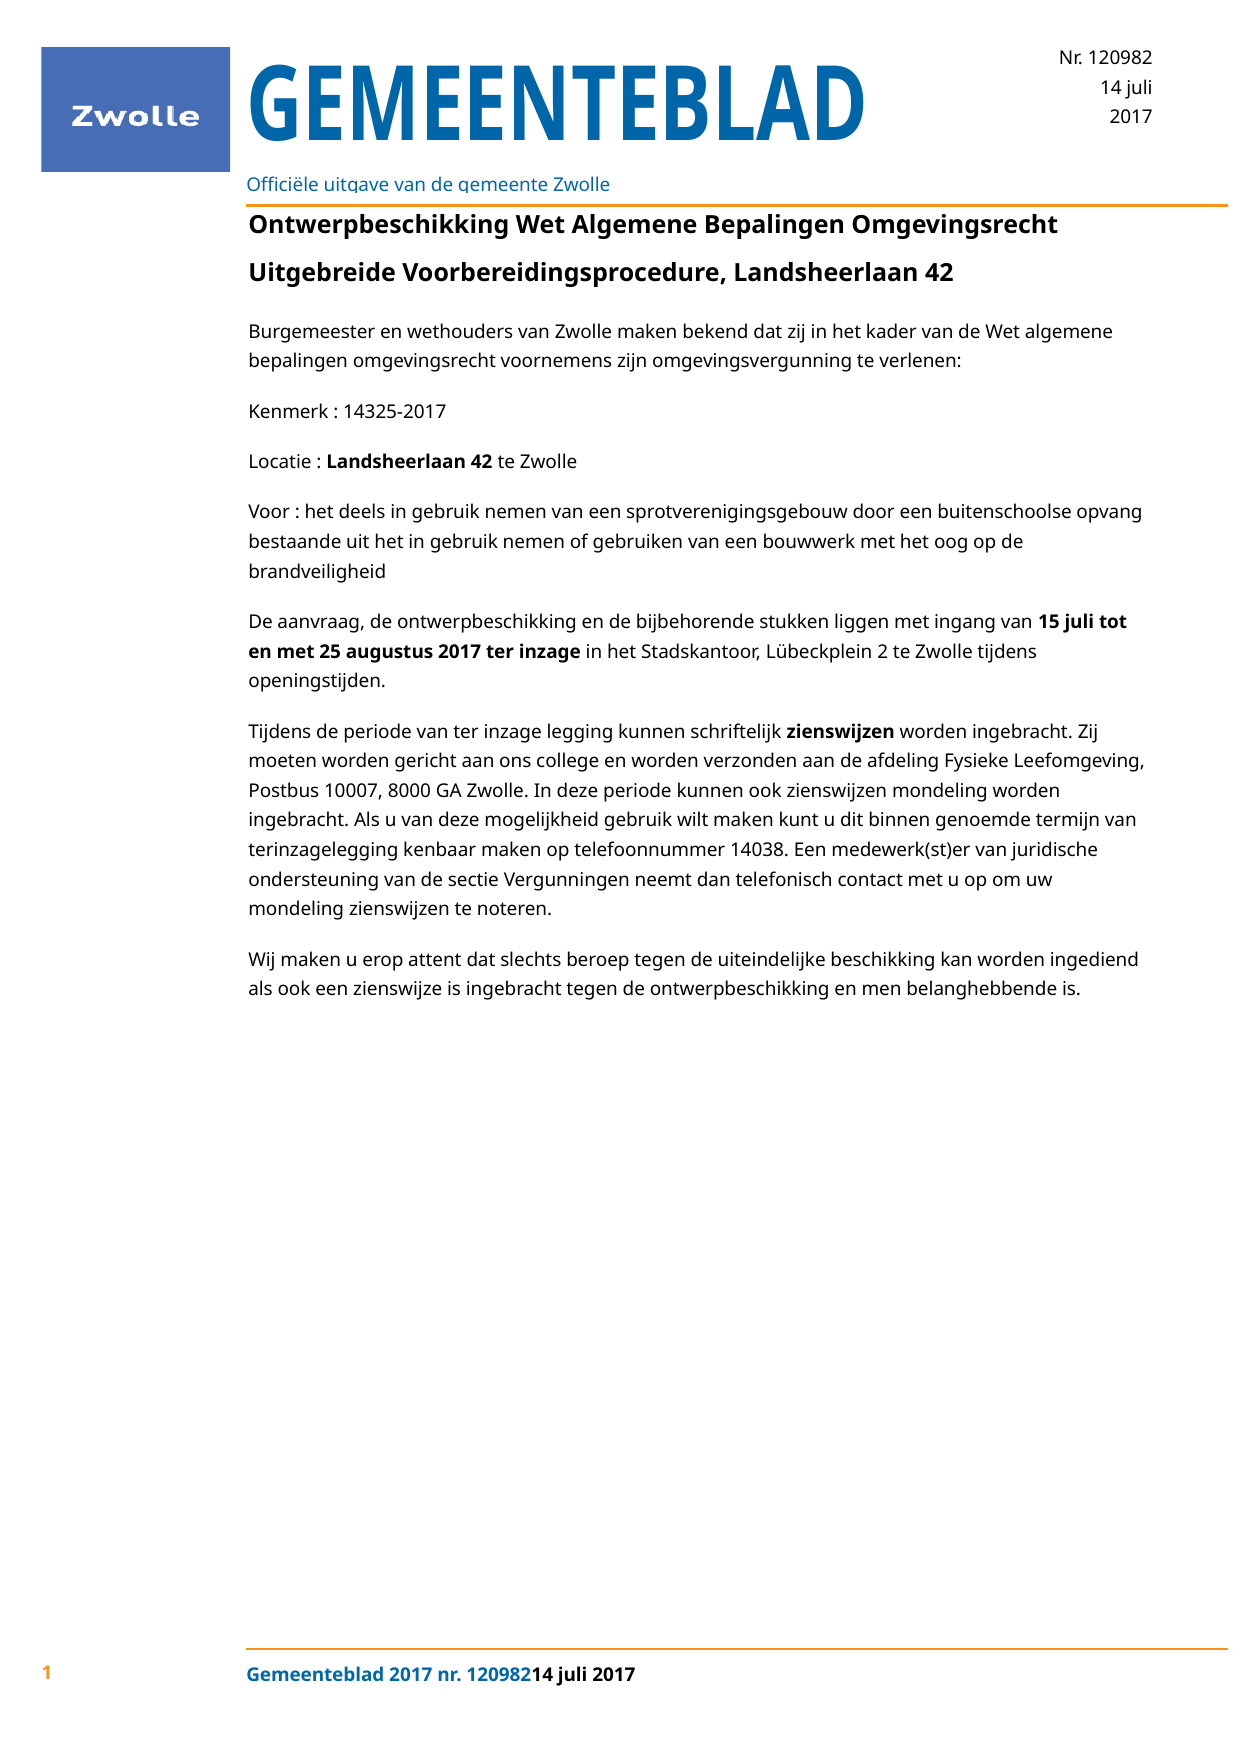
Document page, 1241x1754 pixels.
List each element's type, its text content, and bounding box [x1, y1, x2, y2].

text Ontwerpbeschikking Wet Algemene Bepalingen Omgevingsrecht Uitgebreide Voorbereidingsprocedure, Landsheerlaan 42 [248, 207, 1152, 288]
text Kenmerk : 14325-2017 [248, 398, 1152, 424]
text Wij maken u erop attent dat slechts beroep tegen de uiteindelijke beschikking kan worden ingediend als ook een zienswijze is ingebracht tegen de ontwerpbeschikking en men belanghebbende is. [248, 946, 1152, 1001]
text Tijdens de periode van ter inzage legging kunnen schriftelijk zienswijzen worden ingebracht. Zij moeten worden gericht aan ons college en worden verzonden aan de afdeling Fysieke Leefomgeving, Postbus 10007, 8000 GA Zwolle. In deze periode kunnen ook zienswijzen mondeling worden ingebracht. Als u van deze mogelijkheid gebruik wilt maken kunt u dit binnen genoemde termijn van terinzagelegging kenbaar maken op telefoonnummer 14038. Een medewerk(st)er van juridische ondersteuning van de sectie Vergunningen neemt dan telefonisch contact met u op om uw mondeling zienswijzen te noteren. [248, 718, 1152, 921]
text Voor : het deels in gebruik nemen van een sprotverenigingsgebouw door een buitenschoolse opvang bestaande uit het in gebruik nemen of gebruiken van een bouwwerk met het oog op de brandveiligheid [248, 499, 1152, 584]
text Locatie : Landsheerlaan 42 te Zwolle [248, 448, 1152, 474]
text Burgemeester en wethouders van Zwolle maken bekend dat zij in het kader van de Wet algemene bepalingen omgevingsrecht voornemens zijn omgevingsvergunning te verlenen: [248, 318, 1152, 373]
text De aanvraag, de ontwerpbeschikking en de bijbehorende stukken liggen met ingang van 15 juli tot en met 25 augustus 2017 ter inzage in het Stadskantoor, Lübeckplein 2 te Zwolle tijdens openingstijden. [248, 608, 1152, 693]
picture [41, 47, 231, 172]
